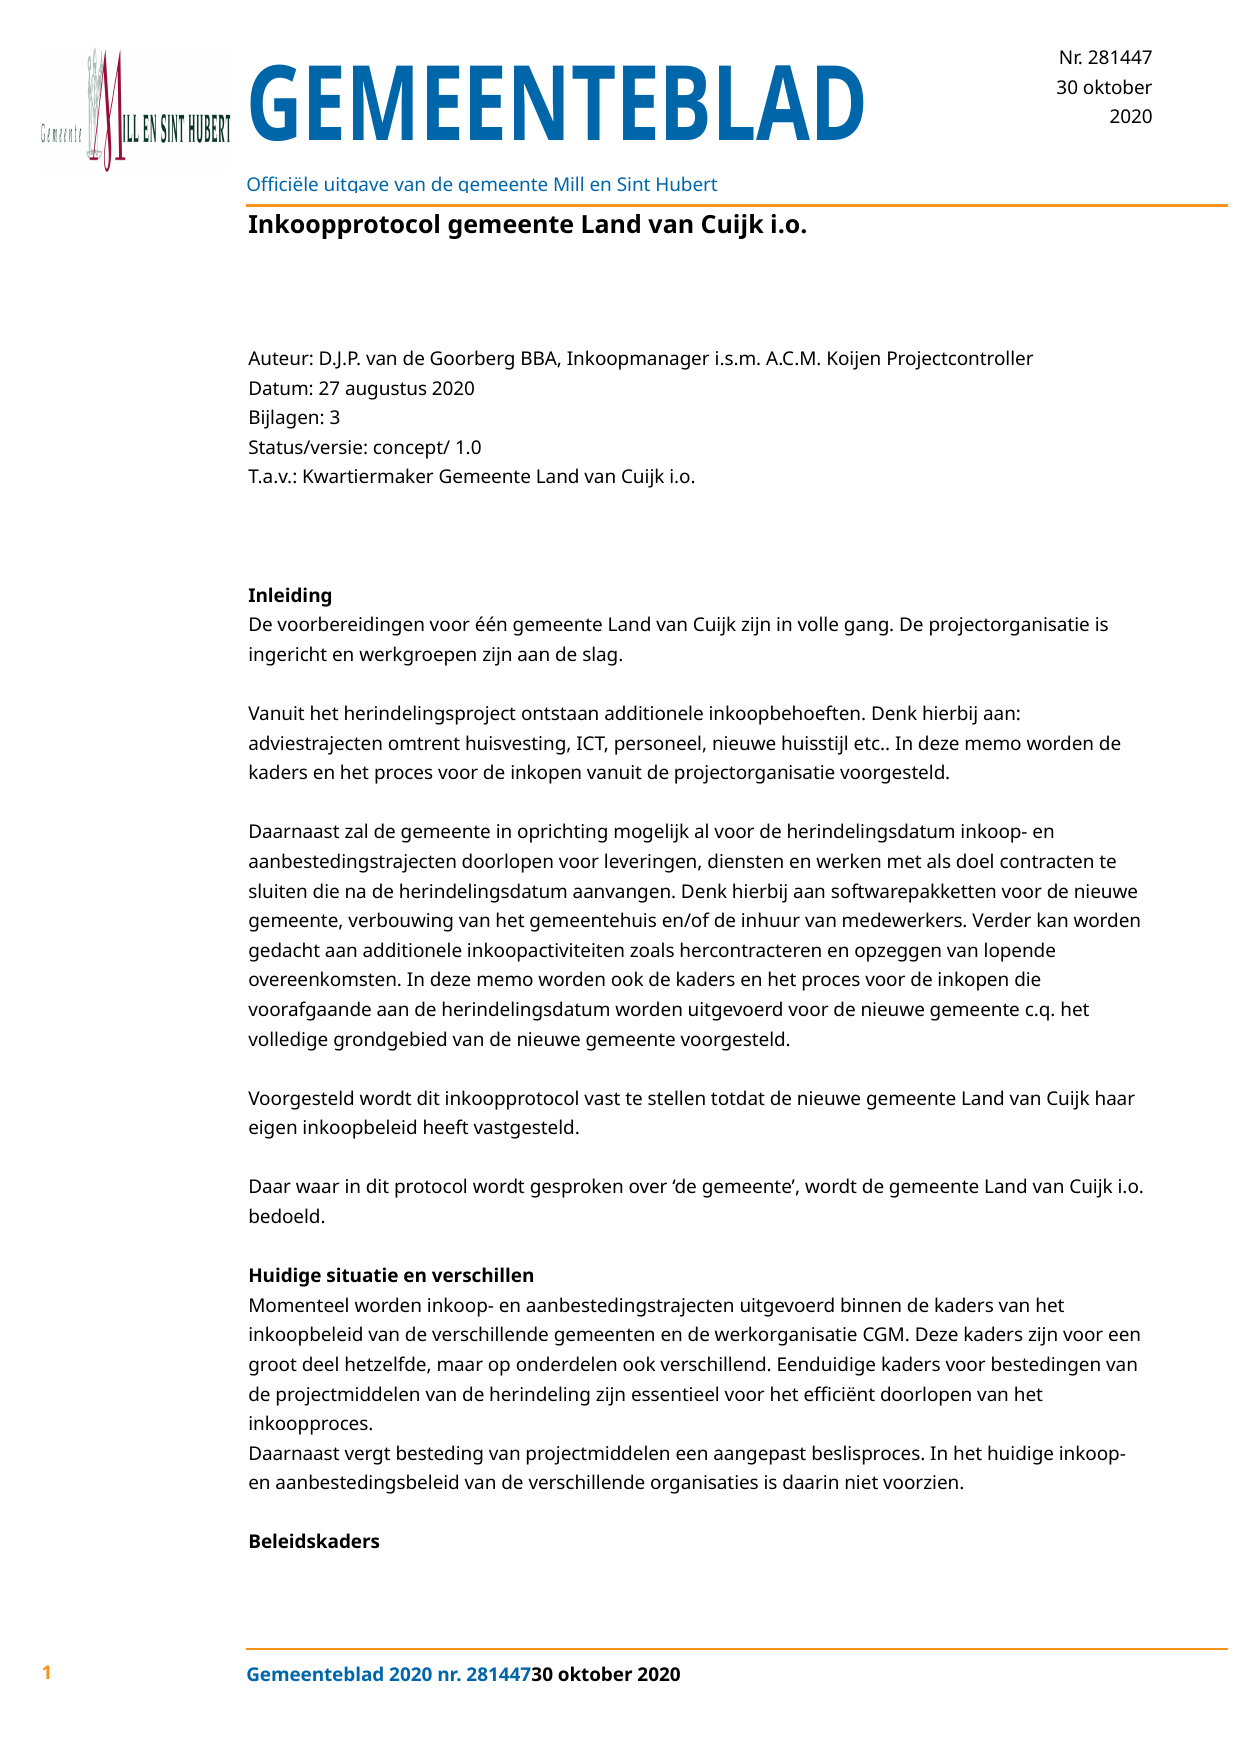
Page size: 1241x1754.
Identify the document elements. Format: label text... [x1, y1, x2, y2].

text Status/versie: concept/ 1.0 [248, 434, 1152, 460]
text Voorgesteld wordt dit inkoopprotocol vast te stellen totdat de nieuwe gemeente Land van Cuijk haar eigen inkoopbeleid heeft vastgesteld. [248, 1085, 1152, 1140]
text Beleidskaders [248, 1529, 1152, 1554]
text Daarnaast vergt besteding van projectmiddelen een aangepast beslisproces. In het huidige inkoop- en aanbestedingsbeleid van de verschillende organisaties is daarin niet voorzien. [248, 1440, 1152, 1495]
text T.a.v.: Kwartiermaker Gemeente Land van Cuijk i.o. [248, 464, 1152, 489]
text Vanuit het herindelingsproject ontstaan additionele inkoopbehoeften. Denk hierbij aan: adviestrajecten omtrent huisvesting, ICT, personeel, nieuwe huisstijl etc.. In deze memo worden de kaders en het proces voor de inkopen vanuit de projectorganisatie voorgesteld. [248, 700, 1152, 785]
picture [41, 47, 231, 172]
text Inkoopprotocol gemeente Land van Cuijk i.o. [248, 207, 1152, 241]
text Inleiding [248, 582, 1152, 608]
text Datum: 27 augustus 2020 [248, 375, 1152, 401]
text Daar waar in dit protocol wordt gesproken over ‘de gemeente’, wordt de gemeente Land van Cuijk i.o. bedoeld. [248, 1174, 1152, 1229]
text Huidige situatie en verschillen [248, 1262, 1152, 1288]
text De voorbereidingen voor één gemeente Land van Cuijk zijn in volle gang. De projectorganisatie is ingericht en werkgroepen zijn aan de slag. [248, 612, 1152, 667]
text Bijlagen: 3 [248, 404, 1152, 430]
text Daarnaast zal de gemeente in oprichting mogelijk al voor de herindelingsdatum inkoop- en aanbestedingstrajecten doorlopen voor leveringen, diensten en werken met als doel contracten te sluiten die na de herindelingsdatum aanvangen. Denk hierbij aan softwarepakketten voor de nieuwe gemeente, verbouwing van het gemeentehuis en/of de inhuur van medewerkers. Verder kan worden gedacht aan additionele inkoopactiviteiten zoals hercontracteren en opzeggen van lopende overeenkomsten. In deze memo worden ook de kaders en het proces voor de inkopen die voorafgaande aan de herindelingsdatum worden uitgevoerd voor de nieuwe gemeente c.q. het volledige grondgebied van de nieuwe gemeente voorgesteld. [248, 819, 1152, 1051]
text Momenteel worden inkoop- en aanbestedingstrajecten uitgevoerd binnen de kaders van het inkoopbeleid van de verschillende gemeenten en de werkorganisatie CGM. Deze kaders zijn voor een groot deel hetzelfde, maar op onderdelen ook verschillend. Eenduidige kaders voor bestedingen van de projectmiddelen van de herindeling zijn essentieel voor het efficiënt doorlopen van het inkoopproces. [248, 1292, 1152, 1436]
text Auteur: D.J.P. van de Goorberg BBA, Inkoopmanager i.s.m. A.C.M. Koijen Projectcontroller [248, 345, 1152, 371]
